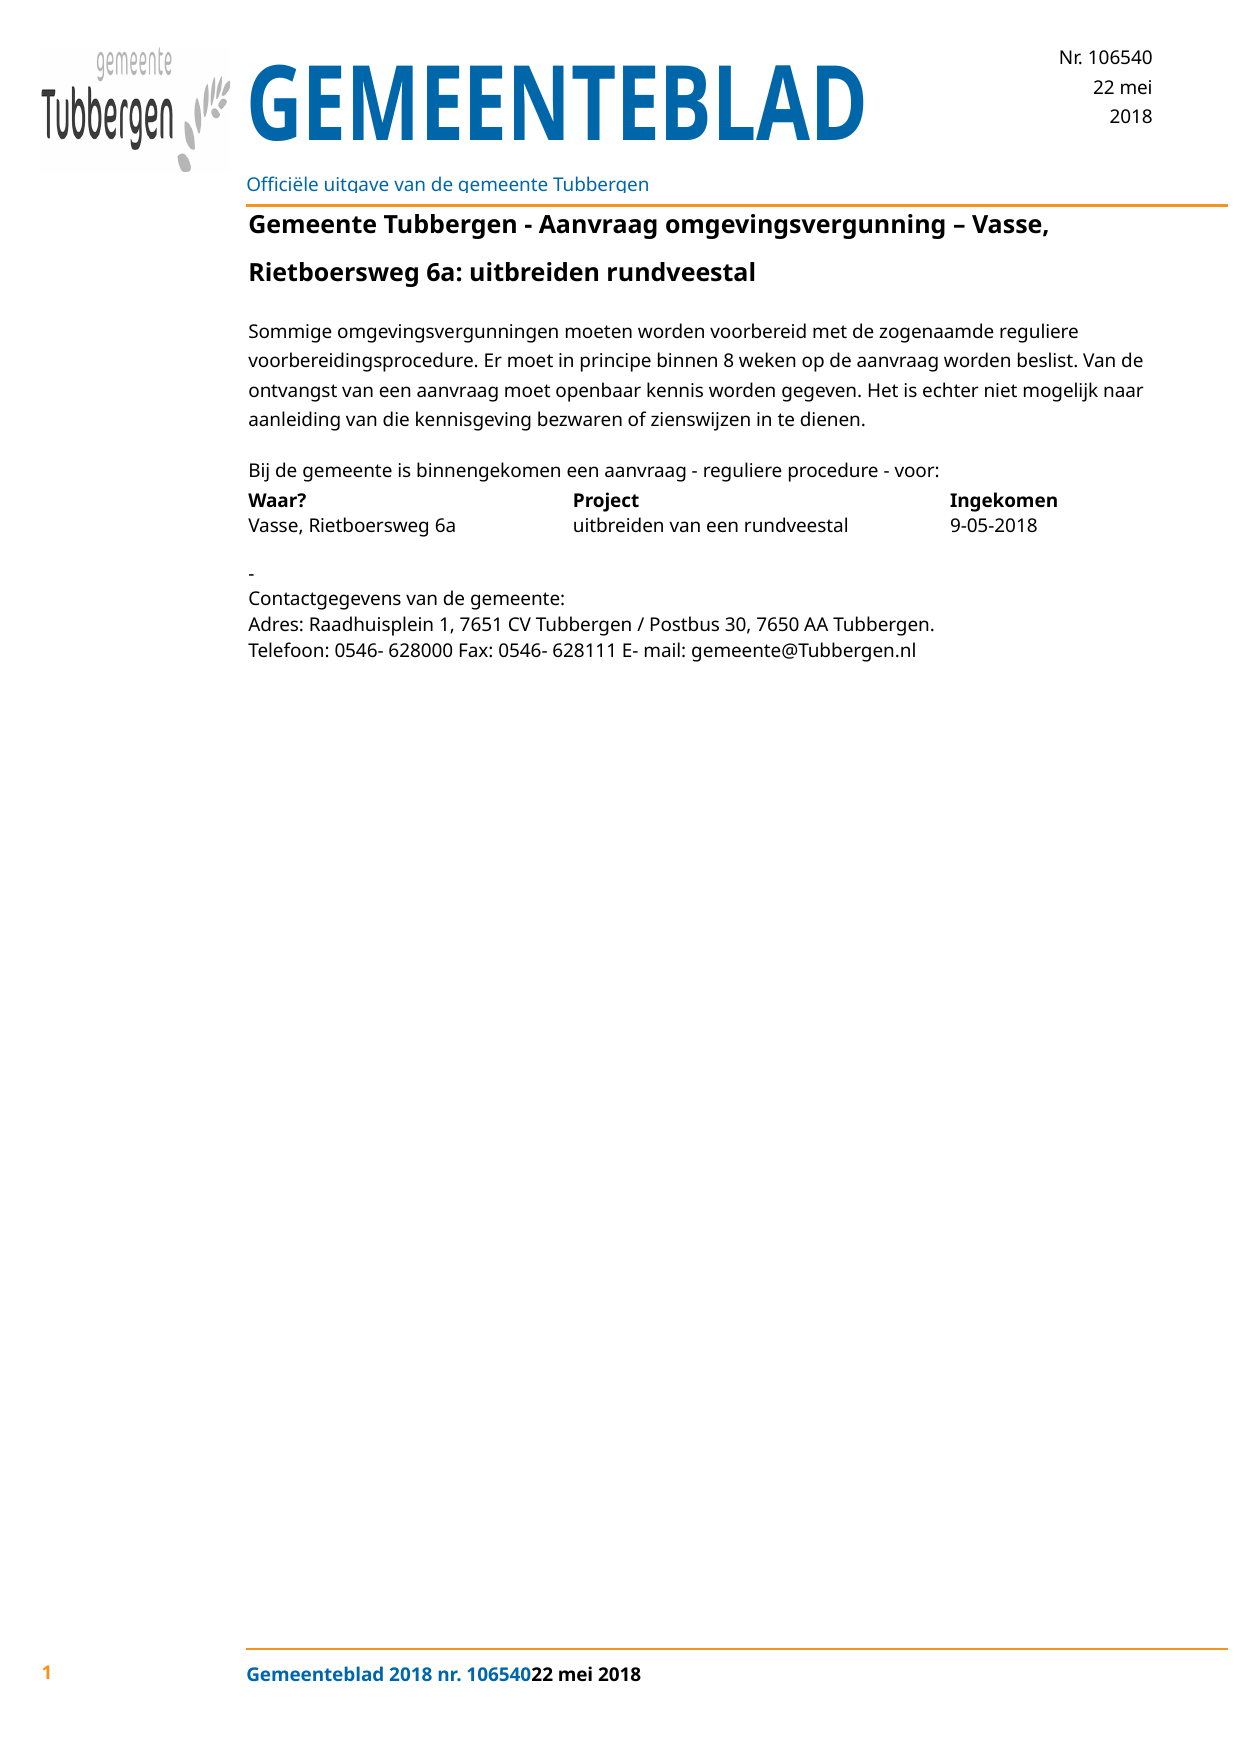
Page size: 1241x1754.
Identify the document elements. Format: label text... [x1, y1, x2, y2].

table_cell 9-05-2018 [950, 513, 1152, 538]
table_header Waar? [248, 487, 573, 512]
picture [41, 47, 231, 172]
table_header Project [573, 487, 950, 512]
table_header Ingekomen [950, 487, 1152, 512]
table_cell uitbreiden van een rundveestal [573, 513, 950, 538]
text - [248, 560, 1152, 585]
text Sommige omgevingsvergunningen moeten worden voorbereid met de zogenaamde reguliere voorbereidingsprocedure. Er moet in principe binnen 8 weken op de aanvraag worden beslist. Van de ontvangst van een aanvraag moet openbaar kennis worden gegeven. Het is echter niet mogelijk naar aanleiding van die kennisgeving bezwaren of zienswijzen in te dienen. [248, 318, 1152, 432]
text Bij de gemeente is binnengekomen een aanvraag - reguliere procedure - voor: [248, 457, 1152, 483]
table_cell Vasse, Rietboersweg 6a [248, 513, 573, 538]
text Contactgegevens van de gemeente: [248, 585, 1152, 611]
text Adres: Raadhuisplein 1, 7651 CV Tubbergen / Postbus 30, 7650 AA Tubbergen. [248, 611, 1152, 637]
text Gemeente Tubbergen - Aanvraag omgevingsvergunning – Vasse, Rietboersweg 6a: uitbreiden rundveestal [248, 207, 1152, 288]
text Telefoon: 0546- 628000 Fax: 0546- 628111 E- mail: gemeente@Tubbergen.nl [248, 637, 1152, 663]
